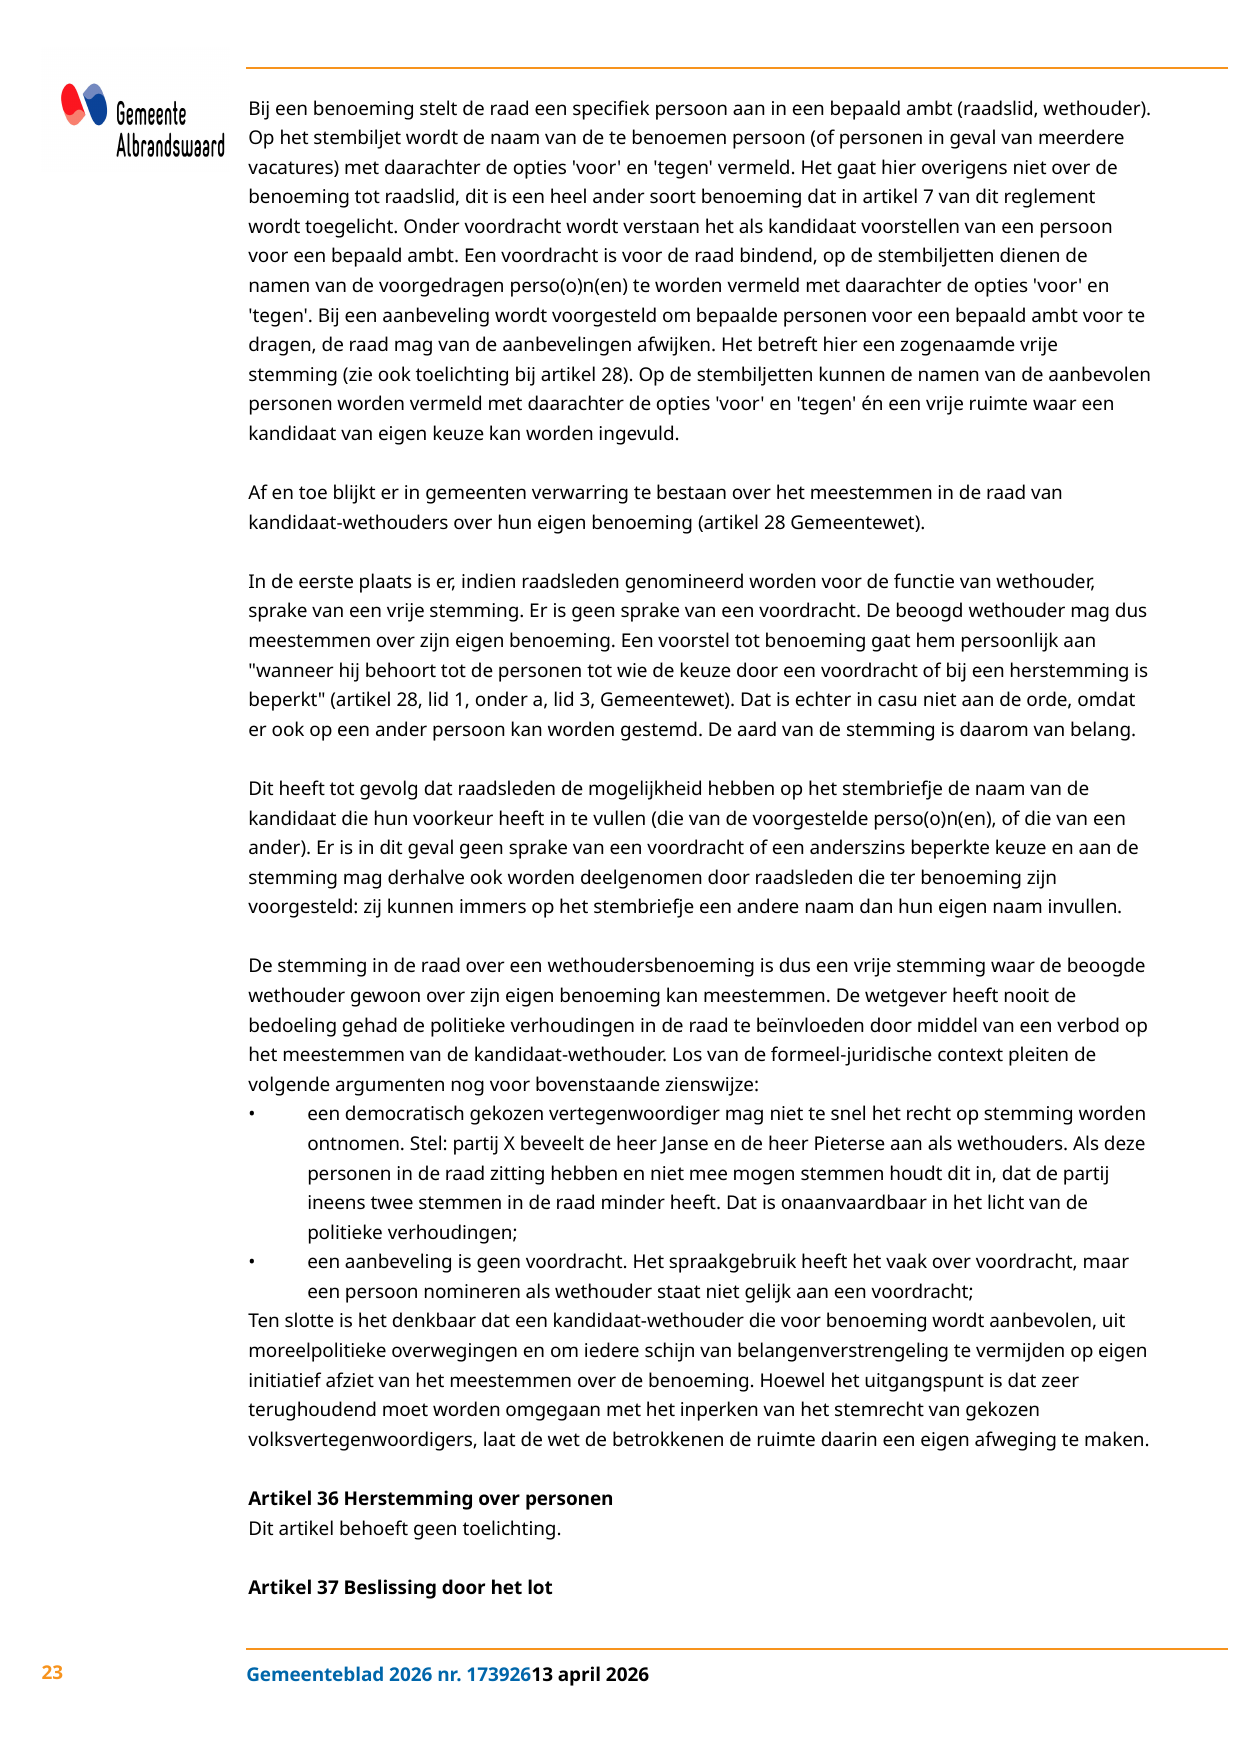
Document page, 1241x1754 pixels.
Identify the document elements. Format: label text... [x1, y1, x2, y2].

list een aanbeveling is geen voordracht. Het spraakgebruik heeft het vaak over voordracht, maar een persoon nomineren als wethouder staat niet gelijk aan een voordracht; [248, 1248, 1152, 1304]
text In de eerste plaats is er, indien raadsleden genomineerd worden voor de functie van wethouder, sprake van een vrije stemming. Er is geen sprake van een voordracht. De beoogd wethouder mag dus meestemmen over zijn eigen benoeming. Een voorstel tot benoeming gaat hem persoonlijk aan "wanneer hij behoort tot de personen tot wie de keuze door een voordracht of bij een herstemming is beperkt" (artikel 28, lid 1, onder a, lid 3, Gemeentewet). Dat is echter in casu niet aan de orde, omdat er ook op een ander persoon kan worden gestemd. De aard van de stemming is daarom van belang. [248, 568, 1152, 742]
text Dit heeft tot gevolg dat raadsleden de mogelijkheid hebben op het stembriefje de naam van de kandidaat die hun voorkeur heeft in te vullen (die van de voorgestelde perso(o)n(en), of die van een ander). Er is in dit geval geen sprake van een voordracht of een anderszins beperkte keuze en aan de stemming mag derhalve ook worden deelgenomen door raadsleden die ter benoeming zijn voorgesteld: zij kunnen immers op het stembriefje een andere naam dan hun eigen naam invullen. [248, 775, 1152, 919]
picture [41, 47, 231, 172]
text Artikel 36 Herstemming over personen [248, 1485, 1152, 1511]
text Artikel 37 Beslissing door het lot [248, 1574, 1152, 1600]
text Af en toe blijkt er in gemeenten verwarring te bestaan over het meestemmen in de raad van kandidaat-wethouders over hun eigen benoeming (artikel 28 Gemeentewet). [248, 479, 1152, 535]
list een democratisch gekozen vertegenwoordiger mag niet te snel het recht op stemming worden ontnomen. Stel: partij X beveelt de heer Janse en de heer Pieterse aan als wethouders. Als deze personen in de raad zitting hebben en niet mee mogen stemmen houdt dit in, dat de partij ineens twee stemmen in de raad minder heeft. Dat is onaanvaardbaar in het licht van de politieke verhoudingen; [248, 1101, 1152, 1245]
text Dit artikel behoeft geen toelichting. [248, 1515, 1152, 1541]
text Ten slotte is het denkbaar dat een kandidaat-wethouder die voor benoeming wordt aanbevolen, uit moreelpolitieke overwegingen en om iedere schijn van belangenverstrengeling te vermijden op eigen initiatief afziet van het meestemmen over de benoeming. Hoewel het uitgangspunt is dat zeer terughoudend moet worden omgegaan met het inperken van het stemrecht van gekozen volksvertegenwoordigers, laat de wet de betrokkenen de ruimte daarin een eigen afweging te maken. [248, 1308, 1152, 1452]
text Bij een benoeming stelt de raad een specifiek persoon aan in een bepaald ambt (raadslid, wethouder). Op het stembiljet wordt de naam van de te benoemen persoon (of personen in geval van meerdere vacatures) met daarachter de opties 'voor' en 'tegen' vermeld. Het gaat hier overigens niet over de benoeming tot raadslid, dit is een heel ander soort benoeming dat in artikel 7 van dit reglement wordt toegelicht. Onder voordracht wordt verstaan het als kandidaat voorstellen van een persoon voor een bepaald ambt. Een voordracht is voor de raad bindend, op de stembiljetten dienen de namen van de voorgedragen perso(o)n(en) te worden vermeld met daarachter de opties 'voor' en 'tegen'. Bij een aanbeveling wordt voorgesteld om bepaalde personen voor een bepaald ambt voor te dragen, de raad mag van de aanbevelingen afwijken. Het betreft hier een zogenaamde vrije stemming (zie ook toelichting bij artikel 28). Op de stembiljetten kunnen de namen van de aanbevolen personen worden vermeld met daarachter de opties 'voor' en 'tegen' én een vrije ruimte waar een kandidaat van eigen keuze kan worden ingevuld. [248, 95, 1152, 446]
text De stemming in de raad over een wethoudersbenoeming is dus een vrije stemming waar de beoogde wethouder gewoon over zijn eigen benoeming kan meestemmen. De wetgever heeft nooit de bedoeling gehad de politieke verhoudingen in de raad te beïnvloeden door middel van een verbod op het meestemmen van de kandidaat-wethouder. Los van de formeel-juridische context pleiten de volgende argumenten nog voor bovenstaande zienswijze: [248, 953, 1152, 1097]
